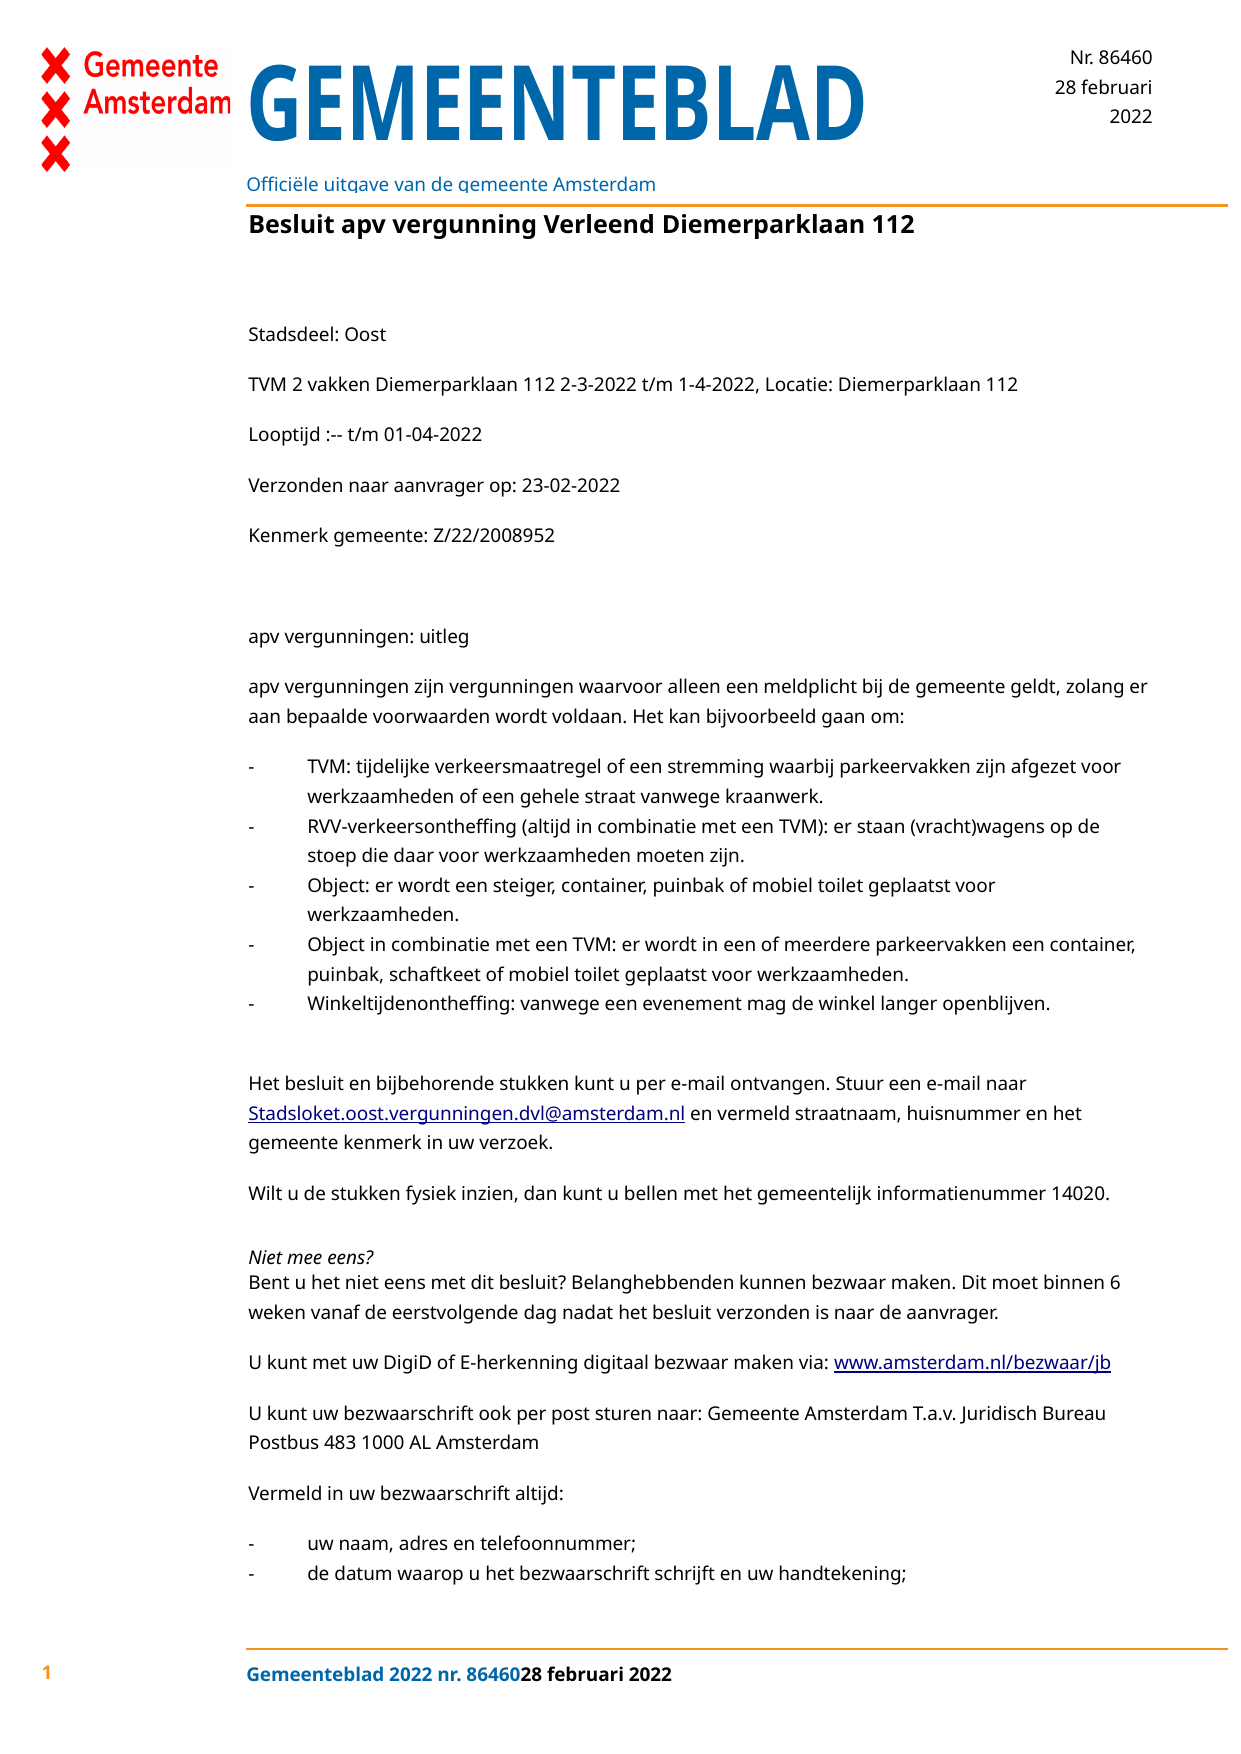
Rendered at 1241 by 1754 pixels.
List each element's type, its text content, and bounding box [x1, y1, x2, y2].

text U kunt met uw DigiD of E-herkenning digitaal bezwaar maken via: www.amsterdam.nl/bezwaar/jb [248, 1349, 1152, 1375]
text apv vergunningen zijn vergunningen waarvoor alleen een meldplicht bij de gemeente geldt, zolang er aan bepaalde voorwaarden wordt voldaan. Het kan bijvoorbeeld gaan om: [248, 674, 1152, 729]
text Wilt u de stukken fysiek inzien, dan kunt u bellen met het gemeentelijk informatienummer 14020. [248, 1180, 1152, 1206]
text Verzonden naar aanvrager op: 23-02-2022 [248, 472, 1152, 498]
text Kenmerk gemeente: Z/22/2008952 [248, 522, 1152, 548]
list TVM: tijdelijke verkeersmaatregel of een stremming waarbij parkeervakken zijn afgezet voor werkzaamheden of een gehele straat vanwege kraanwerk. [248, 754, 1152, 809]
text Bent u het niet eens met dit besluit? Belanghebbenden kunnen bezwaar maken. Dit moet binnen 6 weken vanaf de eerstvolgende dag nadat het besluit verzonden is naar de aanvrager. [248, 1269, 1152, 1325]
text U kunt uw bezwaarschrift ook per post sturen naar: Gemeente Amsterdam T.a.v. Juridisch Bureau Postbus 483 1000 AL Amsterdam [248, 1400, 1152, 1455]
list Object in combinatie met een TVM: er wordt in een of meerdere parkeervakken een container, puinbak, schaftkeet of mobiel toilet geplaatst voor werkzaamheden. [248, 931, 1152, 986]
list uw naam, adres en telefoonnummer; [248, 1530, 1152, 1556]
list Object: er wordt een steiger, container, puinbak of mobiel toilet geplaatst voor werkzaamheden. [248, 872, 1152, 927]
list de datum waarop u het bezwaarschrift schrijft en uw handtekening; [248, 1560, 1152, 1586]
list RVV-verkeersontheffing (altijd in combinatie met een TVM): er staan (vracht)wagens op de stoep die daar voor werkzaamheden moeten zijn. [248, 813, 1152, 868]
text Besluit apv vergunning Verleend Diemerparklaan 112 [248, 207, 1152, 241]
text apv vergunningen: uitleg [248, 623, 1152, 649]
text Stadsdeel: Oost [248, 321, 1152, 346]
picture [41, 47, 231, 172]
text Vermeld in uw bezwaarschrift altijd: [248, 1480, 1152, 1506]
list Winkeltijdenontheffing: vanwege een evenement mag de winkel langer openblijven. [248, 990, 1152, 1016]
text Looptijd :-- t/m 01-04-2022 [248, 422, 1152, 447]
text Niet mee eens? [248, 1244, 1152, 1269]
text Het besluit en bijbehorende stukken kunt u per e-mail ontvangen. Stuur een e-mail naar Stadsloket.oost.vergunningen.dvl@amsterdam.nl en vermeld straatnaam, huisnummer en het gemeente kenmerk in uw verzoek. [248, 1070, 1152, 1155]
text TVM 2 vakken Diemerparklaan 112 2-3-2022 t/m 1-4-2022, Locatie: Diemerparklaan 112 [248, 371, 1152, 397]
